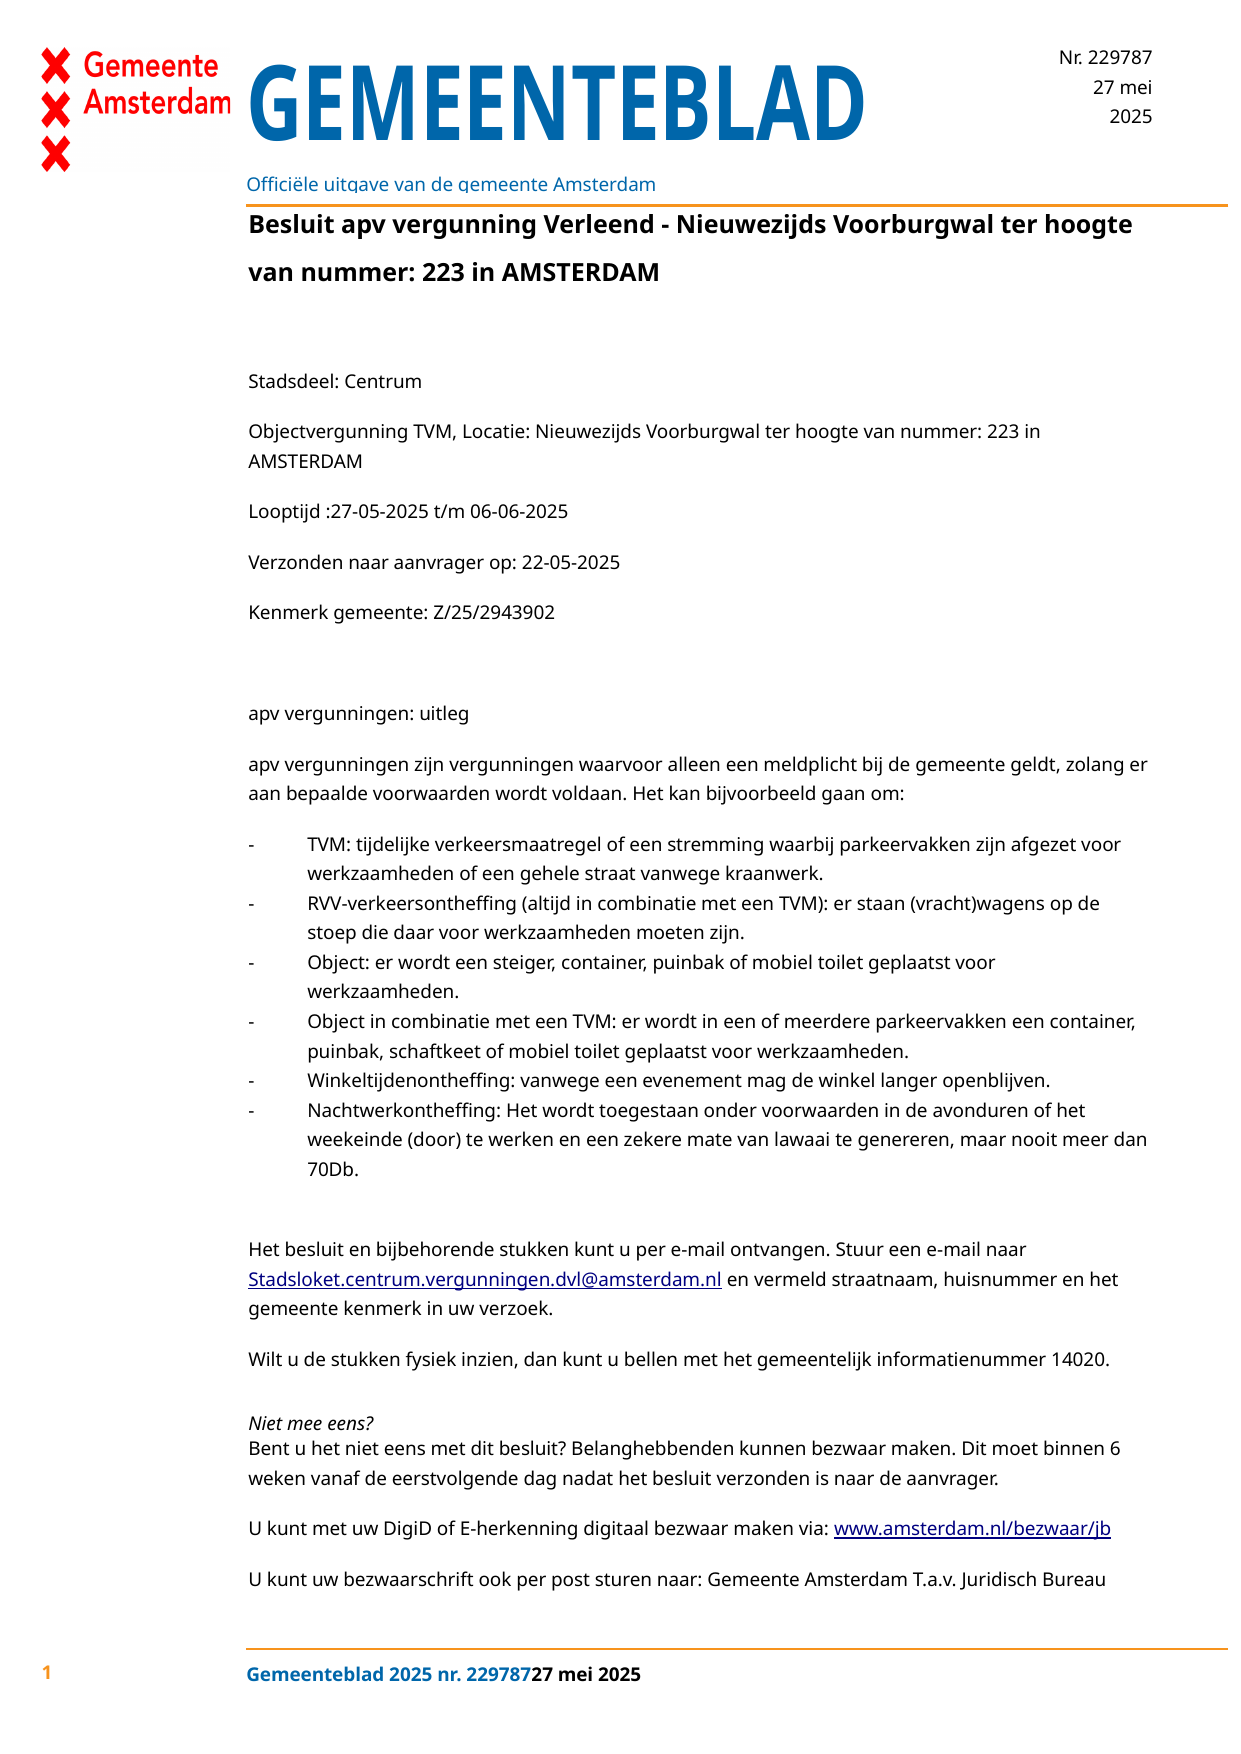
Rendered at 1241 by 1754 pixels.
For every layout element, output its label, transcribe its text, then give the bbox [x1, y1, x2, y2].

text U kunt uw bezwaarschrift ook per post sturen naar: Gemeente Amsterdam T.a.v. Juridisch Bureau [248, 1566, 1152, 1592]
list RVV-verkeersontheffing (altijd in combinatie met een TVM): er staan (vracht)wagens op de stoep die daar voor werkzaamheden moeten zijn. [248, 890, 1152, 945]
text U kunt met uw DigiD of E-herkenning digitaal bezwaar maken via: www.amsterdam.nl/bezwaar/jb [248, 1516, 1152, 1541]
text Objectvergunning TVM, Locatie: Nieuwezijds Voorburgwal ter hoogte van nummer: 223 in AMSTERDAM [248, 419, 1152, 474]
text apv vergunningen: uitleg [248, 700, 1152, 726]
list TVM: tijdelijke verkeersmaatregel of een stremming waarbij parkeervakken zijn afgezet voor werkzaamheden of een gehele straat vanwege kraanwerk. [248, 831, 1152, 886]
list Nachtwerkontheffing: Het wordt toegestaan onder voorwaarden in de avonduren of het weekeinde (door) te werken en een zekere mate van lawaai te genereren, maar nooit meer dan 70Db. [248, 1097, 1152, 1182]
text Kenmerk gemeente: Z/25/2943902 [248, 599, 1152, 625]
list Object in combinatie met een TVM: er wordt in een of meerdere parkeervakken een container, puinbak, schaftkeet of mobiel toilet geplaatst voor werkzaamheden. [248, 1008, 1152, 1064]
text Stadsdeel: Centrum [248, 368, 1152, 394]
text Verzonden naar aanvrager op: 22-05-2025 [248, 549, 1152, 575]
text Bent u het niet eens met dit besluit? Belanghebbenden kunnen bezwaar maken. Dit moet binnen 6 weken vanaf de eerstvolgende dag nadat het besluit verzonden is naar de aanvrager. [248, 1436, 1152, 1491]
text Niet mee eens? [248, 1410, 1152, 1436]
text Besluit apv vergunning Verleend - Nieuwezijds Voorburgwal ter hoogte van nummer: 223 in AMSTERDAM [248, 207, 1152, 288]
text apv vergunningen zijn vergunningen waarvoor alleen een meldplicht bij de gemeente geldt, zolang er aan bepaalde voorwaarden wordt voldaan. Het kan bijvoorbeeld gaan om: [248, 751, 1152, 806]
list Object: er wordt een steiger, container, puinbak of mobiel toilet geplaatst voor werkzaamheden. [248, 949, 1152, 1004]
text Wilt u de stukken fysiek inzien, dan kunt u bellen met het gemeentelijk informatienummer 14020. [248, 1346, 1152, 1372]
text Het besluit en bijbehorende stukken kunt u per e-mail ontvangen. Stuur een e-mail naar Stadsloket.centrum.vergunningen.dvl@amsterdam.nl en vermeld straatnaam, huisnummer en het gemeente kenmerk in uw verzoek. [248, 1236, 1152, 1321]
list Winkeltijdenontheffing: vanwege een evenement mag de winkel langer openblijven. [248, 1067, 1152, 1093]
text Looptijd :27-05-2025 t/m 06-06-2025 [248, 499, 1152, 524]
picture [41, 47, 231, 172]
